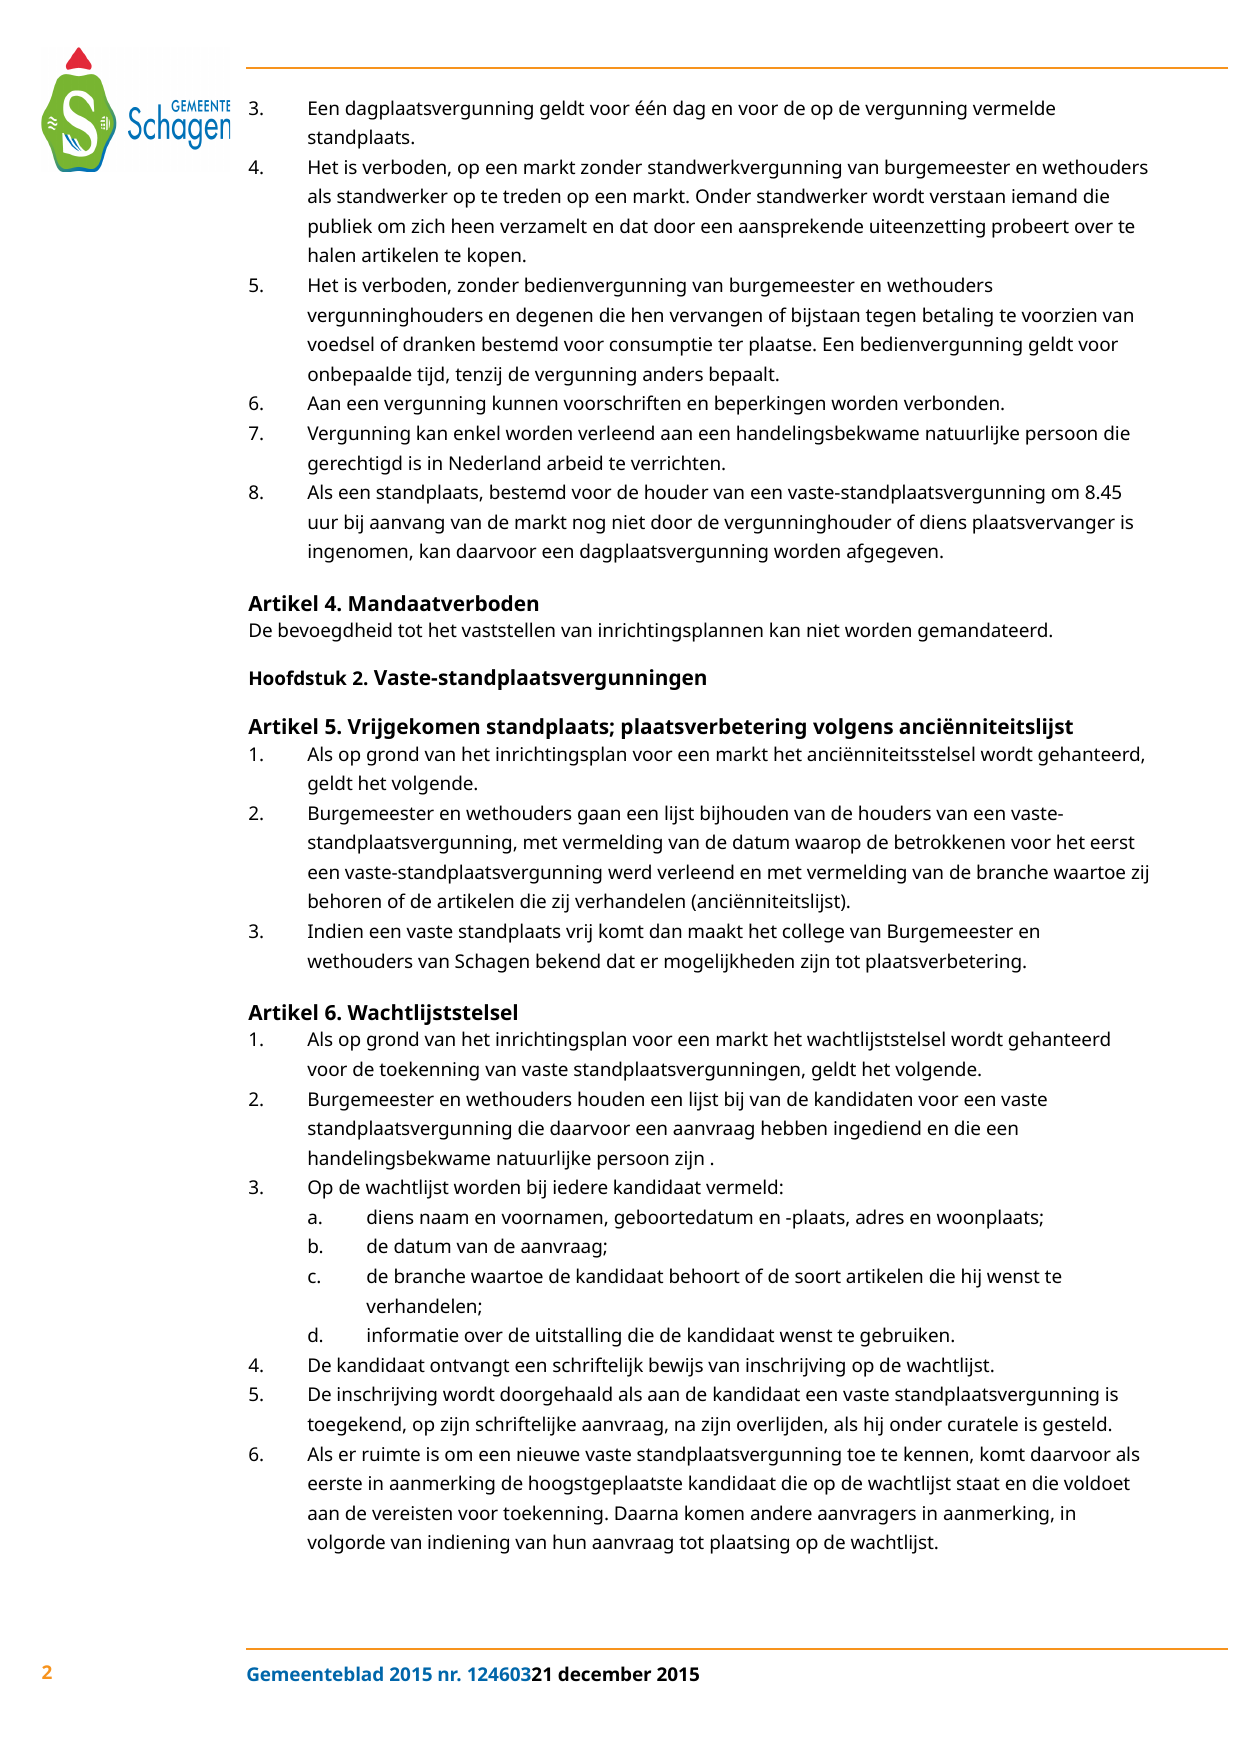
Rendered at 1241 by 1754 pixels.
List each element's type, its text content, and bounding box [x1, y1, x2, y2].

list informatie over de uitstalling die de kandidaat wenst te gebruiken. [307, 1322, 1152, 1348]
list Aan een vergunning kunnen voorschriften en beperkingen worden verbonden. [248, 391, 1152, 416]
list Burgemeester en wethouders houden een lijst bij van de kandidaten voor een vaste standplaatsvergunning die daarvoor een aanvraag hebben ingediend en die een handelingsbekwame natuurlijke persoon zijn . [248, 1086, 1152, 1171]
list Indien een vaste standplaats vrij komt dan maakt het college van Burgemeester en wethouders van Schagen bekend dat er mogelijkheden zijn tot plaatsverbetering. [248, 918, 1152, 973]
list Een dagplaatsvergunning geldt voor één dag en voor de op de vergunning vermelde standplaats. [248, 95, 1152, 150]
text Artikel 4. Mandaatverboden [248, 589, 1152, 617]
list Op de wachtlijst worden bij iedere kandidaat vermeld: [248, 1174, 1152, 1200]
list De inschrijving wordt doorgehaald als aan de kandidaat een vaste standplaatsvergunning is toegekend, op zijn schriftelijke aanvraag, na zijn overlijden, als hij onder curatele is gesteld. [248, 1382, 1152, 1437]
text Hoofdstuk 2. Vaste-standplaatsvergunningen [248, 663, 1152, 691]
list de datum van de aanvraag; [307, 1234, 1152, 1259]
list Als op grond van het inrichtingsplan voor een markt het wachtlijststelsel wordt gehanteerd voor de toekenning van vaste standplaatsvergunningen, geldt het volgende. [248, 1027, 1152, 1082]
list Als een standplaats, bestemd voor de houder van een vaste-standplaatsvergunning om 8.45 uur bij aanvang van de markt nog niet door de vergunninghouder of diens plaatsvervanger is ingenomen, kan daarvoor een dagplaatsvergunning worden afgegeven. [248, 479, 1152, 564]
text Artikel 6. Wachtlijststelsel [248, 998, 1152, 1027]
text De bevoegdheid tot het vaststellen van inrichtingsplannen kan niet worden gemandateerd. [248, 617, 1152, 643]
list Als er ruimte is om een nieuwe vaste standplaatsvergunning toe te kennen, komt daarvoor als eerste in aanmerking de hoogstgeplaatste kandidaat die op de wachtlijst staat en die voldoet aan de vereisten voor toekenning. Daarna komen andere aanvragers in aanmerking, in volgorde van indiening van hun aanvraag tot plaatsing op de wachtlijst. [248, 1441, 1152, 1555]
list de branche waartoe de kandidaat behoort of de soort artikelen die hij wenst te verhandelen; [307, 1263, 1152, 1319]
list Burgemeester en wethouders gaan een lijst bijhouden van de houders van een vaste-standplaatsvergunning, met vermelding van de datum waarop de betrokkenen voor het eerst een vaste-standplaatsvergunning werd verleend en met vermelding van de branche waartoe zij behoren of de artikelen die zij verhandelen (anciënniteitslijst). [248, 800, 1152, 914]
picture [41, 47, 231, 172]
text Artikel 5. Vrijgekomen standplaats; plaatsverbetering volgens anciënniteitslijst [248, 712, 1152, 741]
list Vergunning kan enkel worden verleend aan een handelingsbekwame natuurlijke persoon die gerechtigd is in Nederland arbeid te verrichten. [248, 420, 1152, 476]
list Het is verboden, op een markt zonder standwerkvergunning van burgemeester en wethouders als standwerker op te treden op een markt. Onder standwerker wordt verstaan iemand die publiek om zich heen verzamelt en dat door een aansprekende uiteenzetting probeert over te halen artikelen te kopen. [248, 154, 1152, 268]
list De kandidaat ontvangt een schriftelijk bewijs van inschrijving op de wachtlijst. [248, 1352, 1152, 1378]
list Het is verboden, zonder bedienvergunning van burgemeester en wethouders vergunninghouders en degenen die hen vervangen of bijstaan tegen betaling te voorzien van voedsel of dranken bestemd voor consumptie ter plaatse. Een bedienvergunning geldt voor onbepaalde tijd, tenzij de vergunning anders bepaalt. [248, 272, 1152, 387]
list diens naam en voornamen, geboortedatum en -plaats, adres en woonplaats; [307, 1204, 1152, 1230]
list Als op grond van het inrichtingsplan voor een markt het anciënniteitsstelsel wordt gehanteerd, geldt het volgende. [248, 741, 1152, 796]
